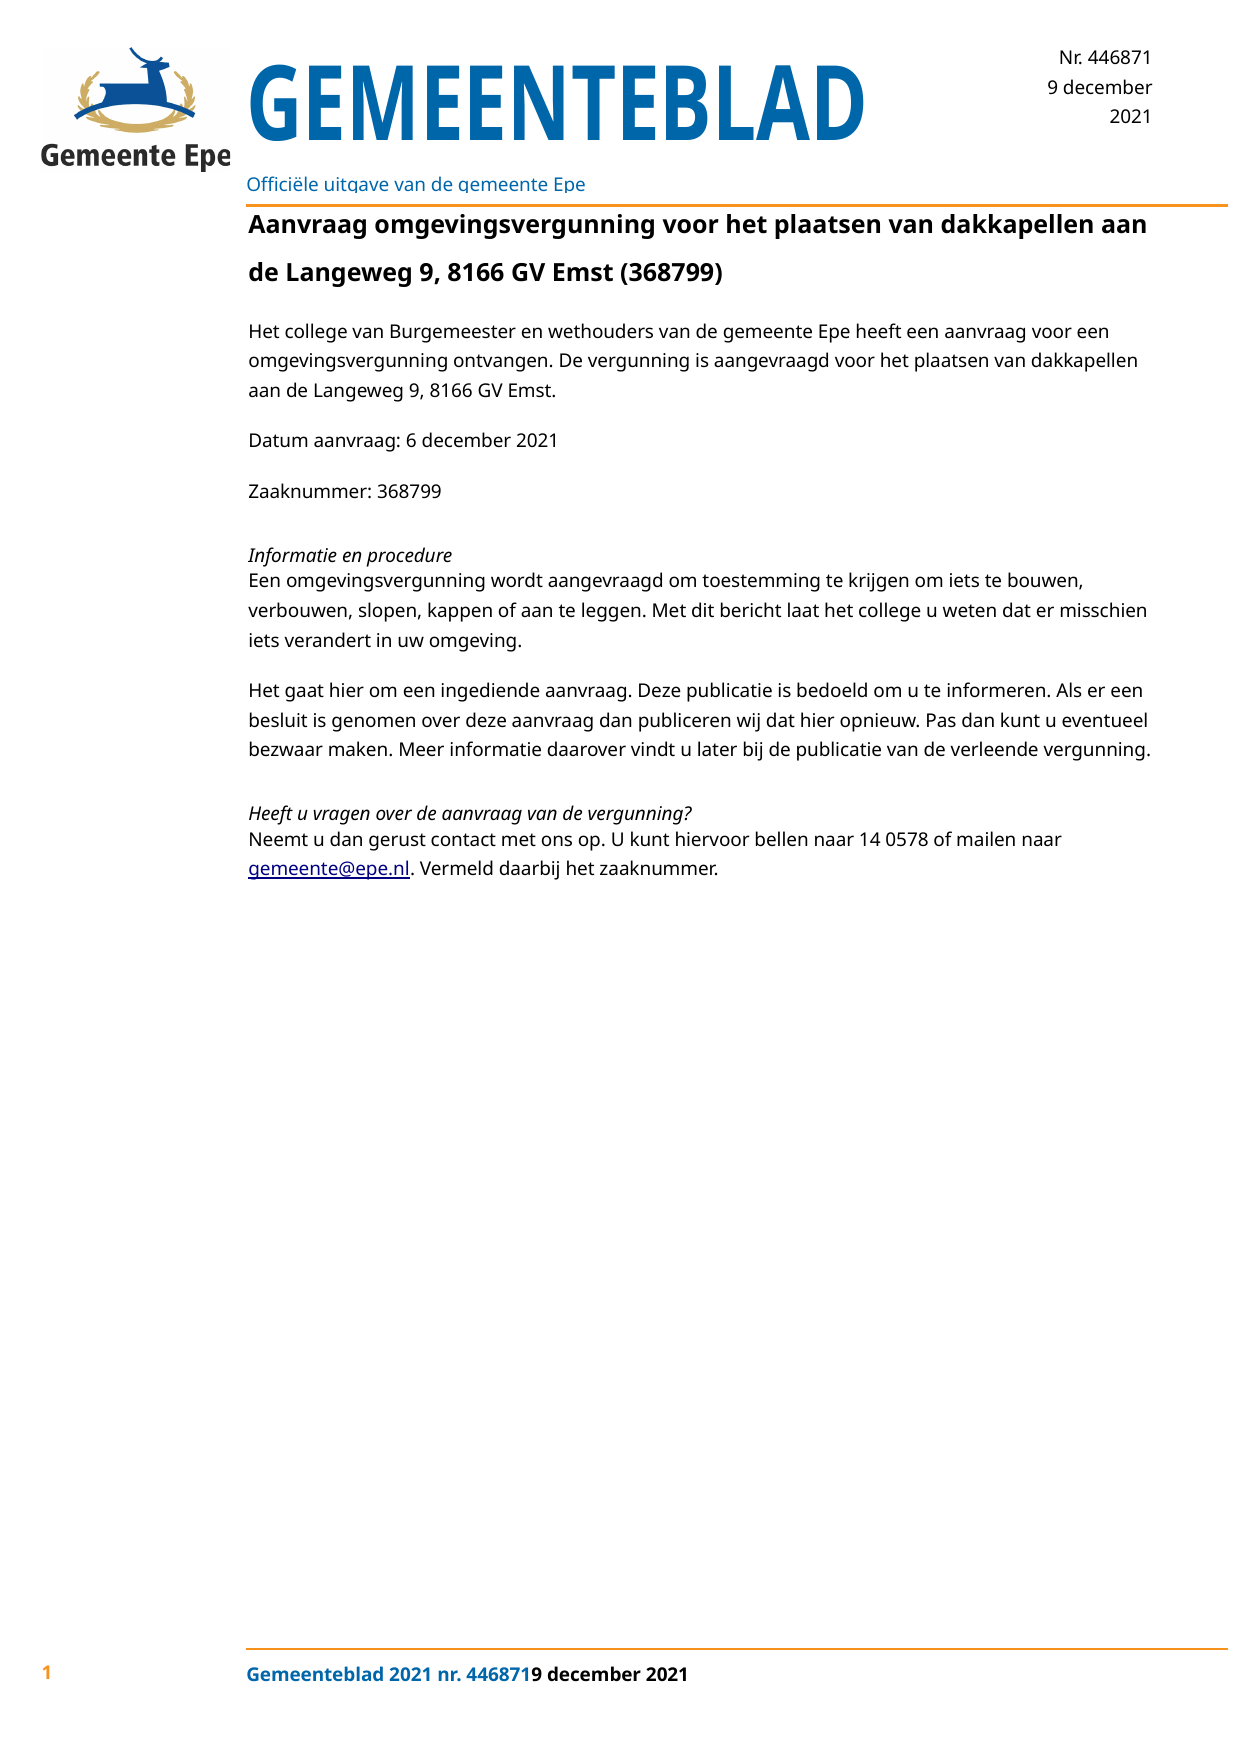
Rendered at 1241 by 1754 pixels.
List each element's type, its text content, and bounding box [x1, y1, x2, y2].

text Datum aanvraag: 6 december 2021 [248, 427, 1152, 453]
text Aanvraag omgevingsvergunning voor het plaatsen van dakkapellen aan de Langeweg 9, 8166 GV Emst (368799) [248, 207, 1152, 288]
text Een omgevingsvergunning wordt aangevraagd om toestemming te krijgen om iets te bouwen, verbouwen, slopen, kappen of aan te leggen. Met dit bericht laat het college u weten dat er misschien iets verandert in uw omgeving. [248, 568, 1152, 652]
text Informatie en procedure [248, 542, 1152, 568]
text Het gaat hier om een ingediende aanvraag. Deze publicatie is bedoeld om u te informeren. Als er een besluit is genomen over deze aanvraag dan publiceren wij dat hier opnieuw. Pas dan kunt u eventueel bezwaar maken. Meer informatie daarover vindt u later bij de publicatie van de verleende vergunning. [248, 677, 1152, 762]
text Neemt u dan gerust contact met ons op. U kunt hiervoor bellen naar 14 0578 of mailen naar gemeente@epe.nl. Vermeld daarbij het zaaknummer. [248, 826, 1152, 881]
picture [41, 47, 231, 172]
text Zaaknummer: 368799 [248, 478, 1152, 504]
text Het college van Burgemeester en wethouders van de gemeente Epe heeft een aanvraag voor een omgevingsvergunning ontvangen. De vergunning is aangevraagd voor het plaatsen van dakkapellen aan de Langeweg 9, 8166 GV Emst. [248, 318, 1152, 403]
text Heeft u vragen over de aanvraag van de vergunning? [248, 800, 1152, 826]
